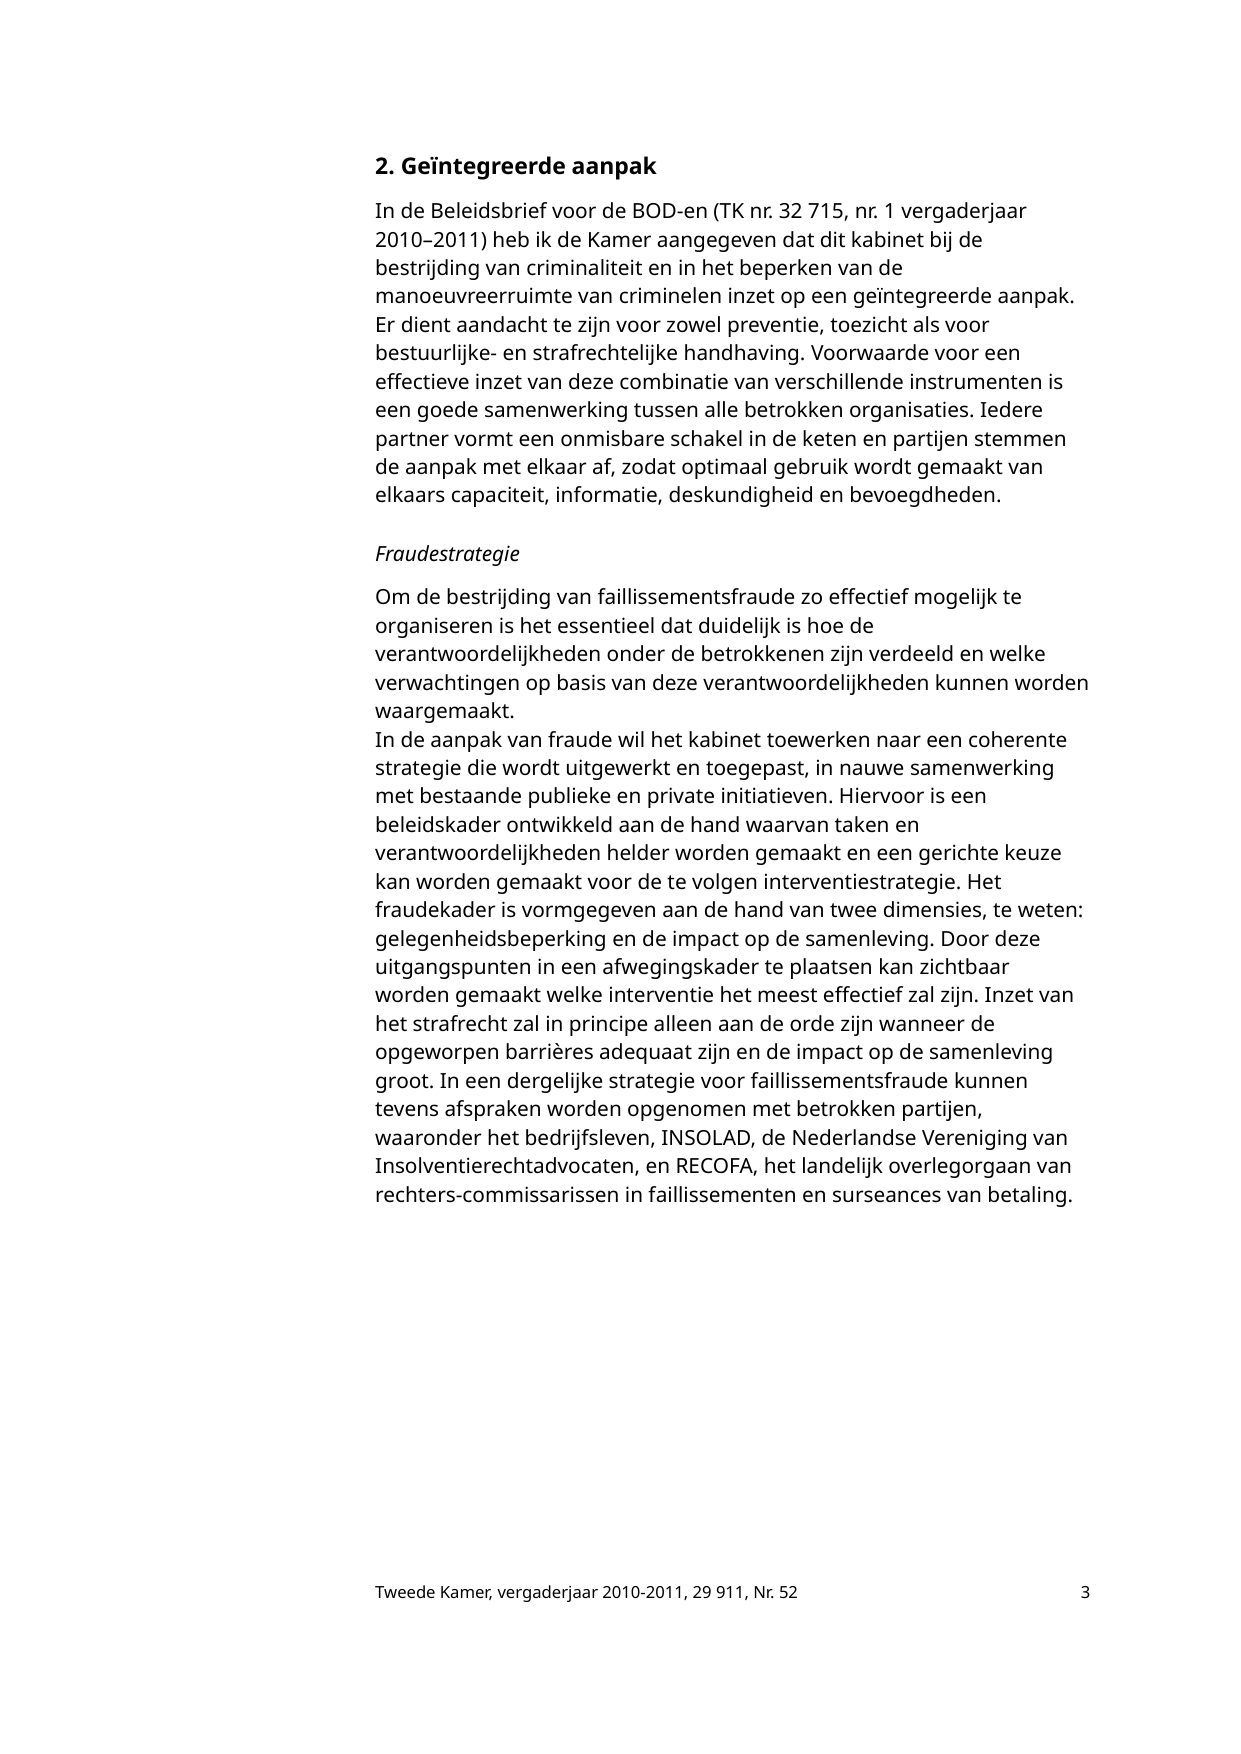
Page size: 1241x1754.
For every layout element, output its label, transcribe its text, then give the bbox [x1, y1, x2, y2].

text Fraudestrategie [375, 539, 1090, 567]
text In de Beleidsbrief voor de BOD-en (TK nr. 32 715, nr. 1 vergaderjaar 2010–2011) heb ik de Kamer aangegeven dat dit kabinet bij de bestrijding van criminaliteit en in het beperken van de manoeuvreerruimte van criminelen inzet op een geïntegreerde aanpak. Er dient aandacht te zijn voor zowel preventie, toezicht als voor bestuurlijke- en strafrechtelijke handhaving. Voorwaarde voor een effectieve inzet van deze combinatie van verschillende instrumenten is een goede samenwerking tussen alle betrokken organisaties. Iedere partner vormt een onmisbare schakel in de keten en partijen stemmen de aanpak met elkaar af, zodat optimaal gebruik wordt gemaakt van elkaars capaciteit, informatie, deskundigheid en bevoegdheden. [375, 196, 1090, 509]
text Om de bestrijding van faillissementsfraude zo effectief mogelijk te organiseren is het essentieel dat duidelijk is hoe de verantwoordelijkheden onder de betrokkenen zijn verdeeld en welke verwachtingen op basis van deze verantwoordelijkheden kunnen worden waargemaakt. [375, 582, 1090, 725]
subtitle 2. Geïntegreerde aanpak [375, 150, 1090, 181]
text In de aanpak van fraude wil het kabinet toewerken naar een coherente strategie die wordt uitgewerkt en toegepast, in nauwe samenwerking met bestaande publieke en private initiatieven. Hiervoor is een beleidskader ontwikkeld aan de hand waarvan taken en verantwoordelijkheden helder worden gemaakt en een gerichte keuze kan worden gemaakt voor de te volgen interventiestrategie. Het fraudekader is vormgegeven aan de hand van twee dimensies, te weten: gelegenheidsbeperking en de impact op de samenleving. Door deze uitgangspunten in een afwegingskader te plaatsen kan zichtbaar worden gemaakt welke interventie het meest effectief zal zijn. Inzet van het strafrecht zal in principe alleen aan de orde zijn wanneer de opgeworpen barrières adequaat zijn en de impact op de samenleving groot. In een dergelijke strategie voor faillissementsfraude kunnen tevens afspraken worden opgenomen met betrokken partijen, waaronder het bedrijfsleven, INSOLAD, de Nederlandse Vereniging van Insolventierechtadvocaten, en RECOFA, het landelijk overlegorgaan van rechters-commissarissen in faillissementen en surseances van betaling. [375, 725, 1090, 1208]
